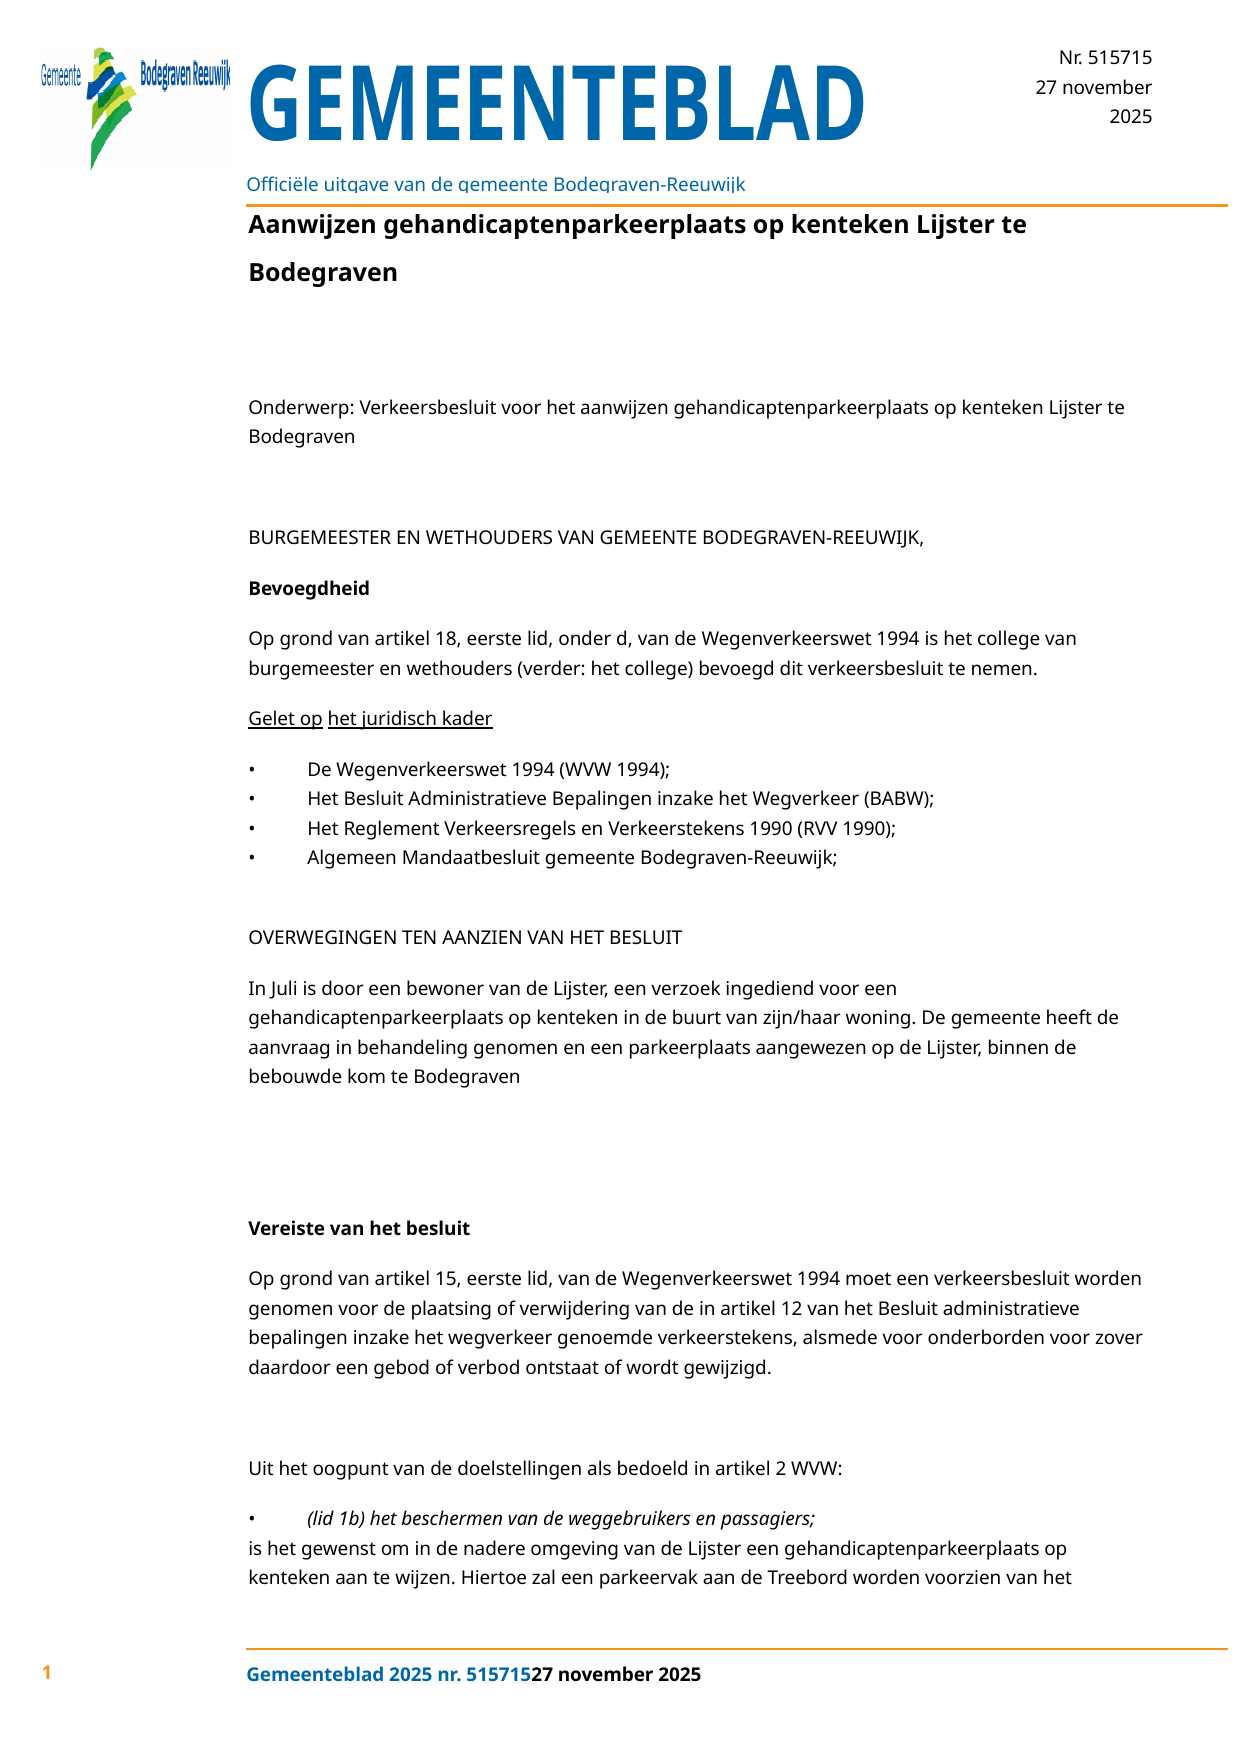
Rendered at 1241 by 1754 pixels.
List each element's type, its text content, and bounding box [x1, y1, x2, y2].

text OVERWEGINGEN TEN AANZIEN VAN HET BESLUIT [248, 924, 1152, 950]
picture [41, 47, 231, 172]
list (lid 1b) het beschermen van de weggebruikers en passagiers; [248, 1505, 1152, 1531]
text Bevoegdheid [248, 575, 1152, 601]
list De Wegenverkeerswet 1994 (WVW 1994); [248, 756, 1152, 781]
text Op grond van artikel 18, eerste lid, onder d, van de Wegenverkeerswet 1994 is het college van burgemeester en wethouders (verder: het college) bevoegd dit verkeersbesluit te nemen. [248, 625, 1152, 681]
text Gelet op het juridisch kader [248, 705, 1152, 731]
list Het Reglement Verkeersregels en Verkeerstekens 1990 (RVV 1990); [248, 815, 1152, 841]
text is het gewenst om in de nadere omgeving van de Lijster een gehandicaptenparkeerplaats op kenteken aan te wijzen. Hiertoe zal een parkeervak aan de Treebord worden voorzien van het [248, 1535, 1152, 1590]
text Onderwerp: Verkeersbesluit voor het aanwijzen gehandicaptenparkeerplaats op kenteken Lijster te Bodegraven [248, 394, 1152, 449]
text Op grond van artikel 15, eerste lid, van de Wegenverkeerswet 1994 moet een verkeersbesluit worden genomen voor de plaatsing of verwijdering van de in artikel 12 van het Besluit administratieve bepalingen inzake het wegverkeer genoemde verkeerstekens, alsmede voor onderborden voor zover daardoor een gebod of verbod ontstaat of wordt gewijzigd. [248, 1265, 1152, 1380]
text Uit het oogpunt van de doelstellingen als bedoeld in artikel 2 WVW: [248, 1455, 1152, 1481]
text BURGEMEESTER EN WETHOUDERS VAN GEMEENTE BODEGRAVEN-REEUWIJK, [248, 524, 1152, 550]
list Het Besluit Administratieve Bepalingen inzake het Wegverkeer (BABW); [248, 785, 1152, 811]
text In Juli is door een bewoner van de Lijster, een verzoek ingediend voor een gehandicaptenparkeerplaats op kenteken in de buurt van zijn/haar woning. De gemeente heeft de aanvraag in behandeling genomen en een parkeerplaats aangewezen op de Lijster, binnen de bebouwde kom te Bodegraven [248, 975, 1152, 1089]
text Aanwijzen gehandicaptenparkeerplaats op kenteken Lijster te Bodegraven [248, 207, 1152, 288]
text Vereiste van het besluit [248, 1215, 1152, 1241]
list Algemeen Mandaatbesluit gemeente Bodegraven-Reeuwijk; [248, 844, 1152, 870]
